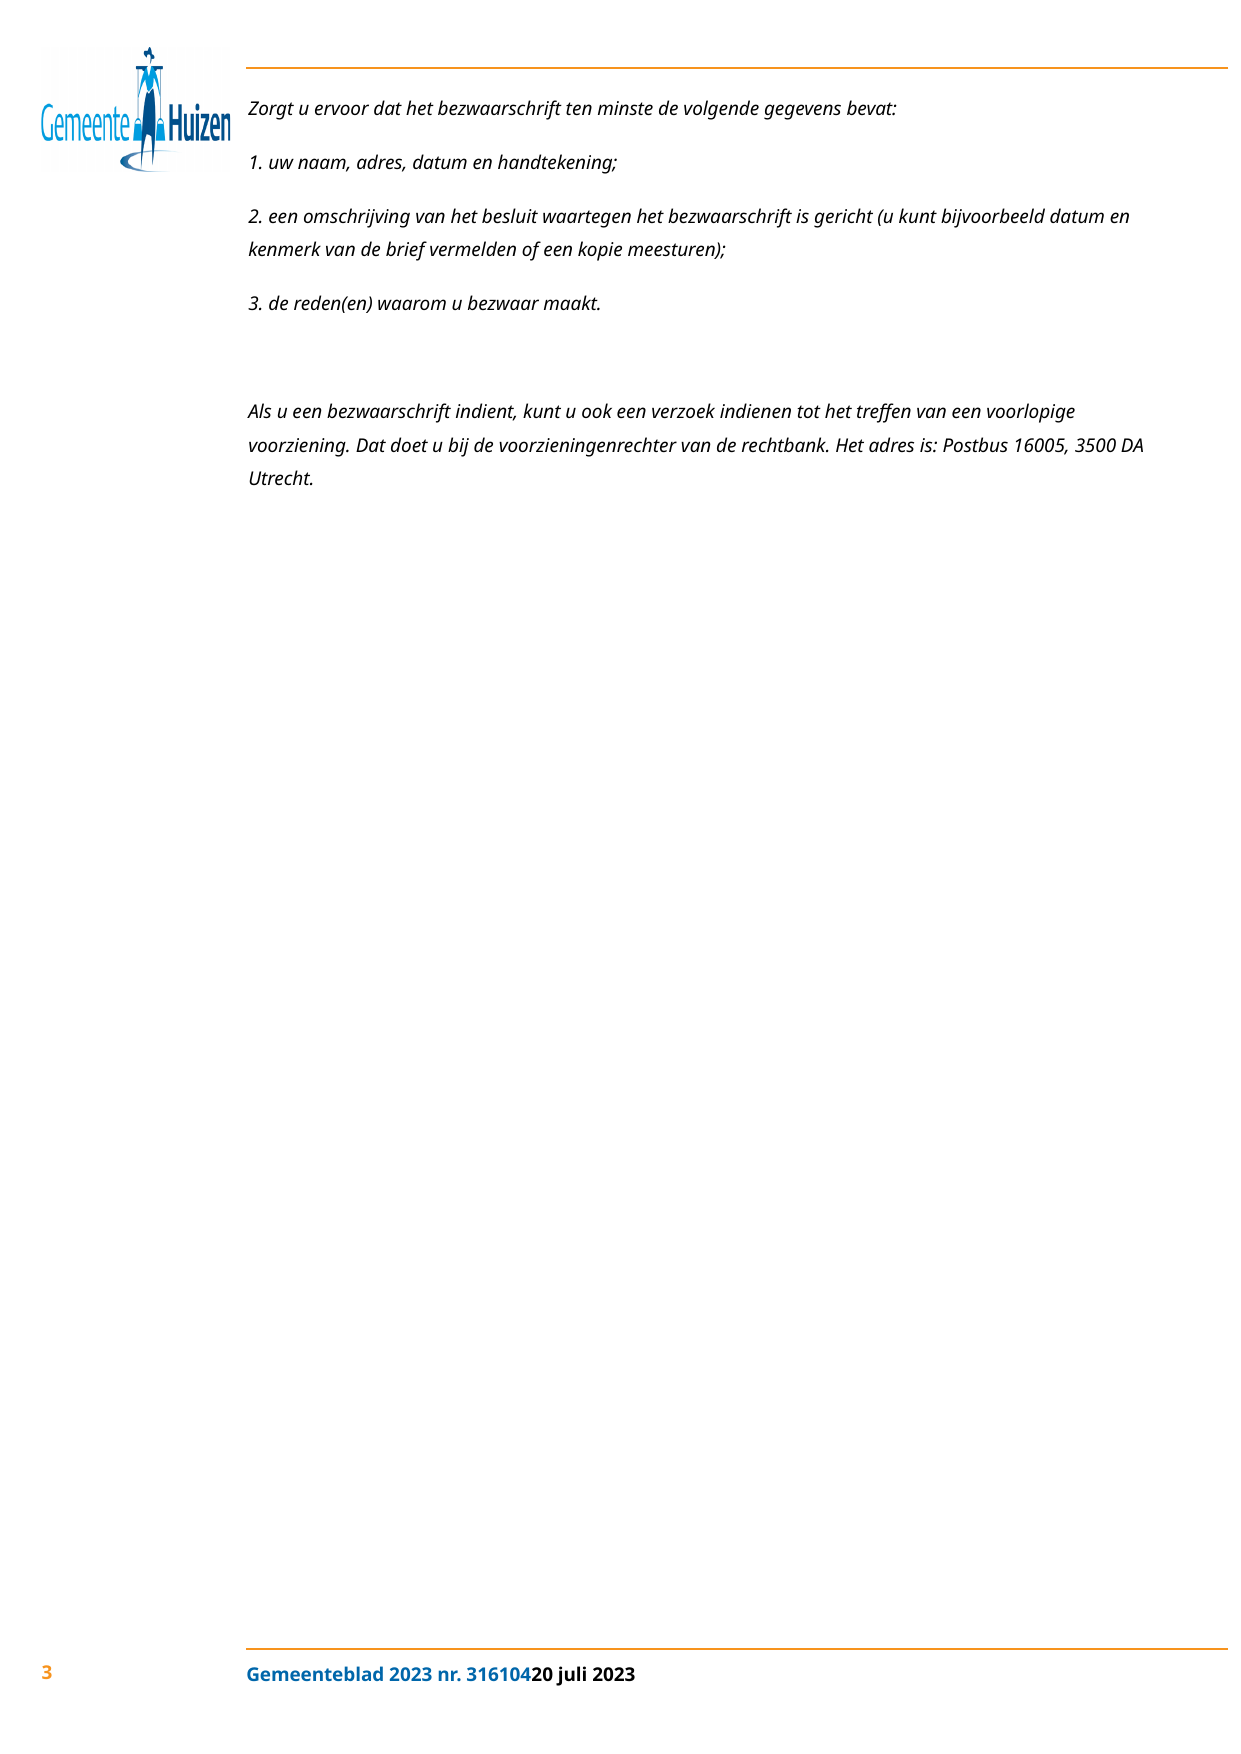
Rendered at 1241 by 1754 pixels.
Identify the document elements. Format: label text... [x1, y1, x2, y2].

text 3. de reden(en) waarom u bezwaar maakt. [248, 290, 1152, 316]
text Als u een bezwaarschrift indient, kunt u ook een verzoek indienen tot het treffen van een voorlopige voorziening. Dat doet u bij de voorzieningenrechter van de rechtbank. Het adres is: Postbus 16005, 3500 DA Utrecht. [248, 398, 1152, 491]
text Zorgt u ervoor dat het bezwaarschrift ten minste de volgende gegevens bevat: [248, 95, 1152, 121]
text 1. uw naam, adres, datum en handtekening; [248, 149, 1152, 174]
text 2. een omschrijving van het besluit waartegen het bezwaarschrift is gericht (u kunt bijvoorbeeld datum en kenmerk van de brief vermelden of een kopie meesturen); [248, 203, 1152, 262]
picture [41, 47, 231, 172]
